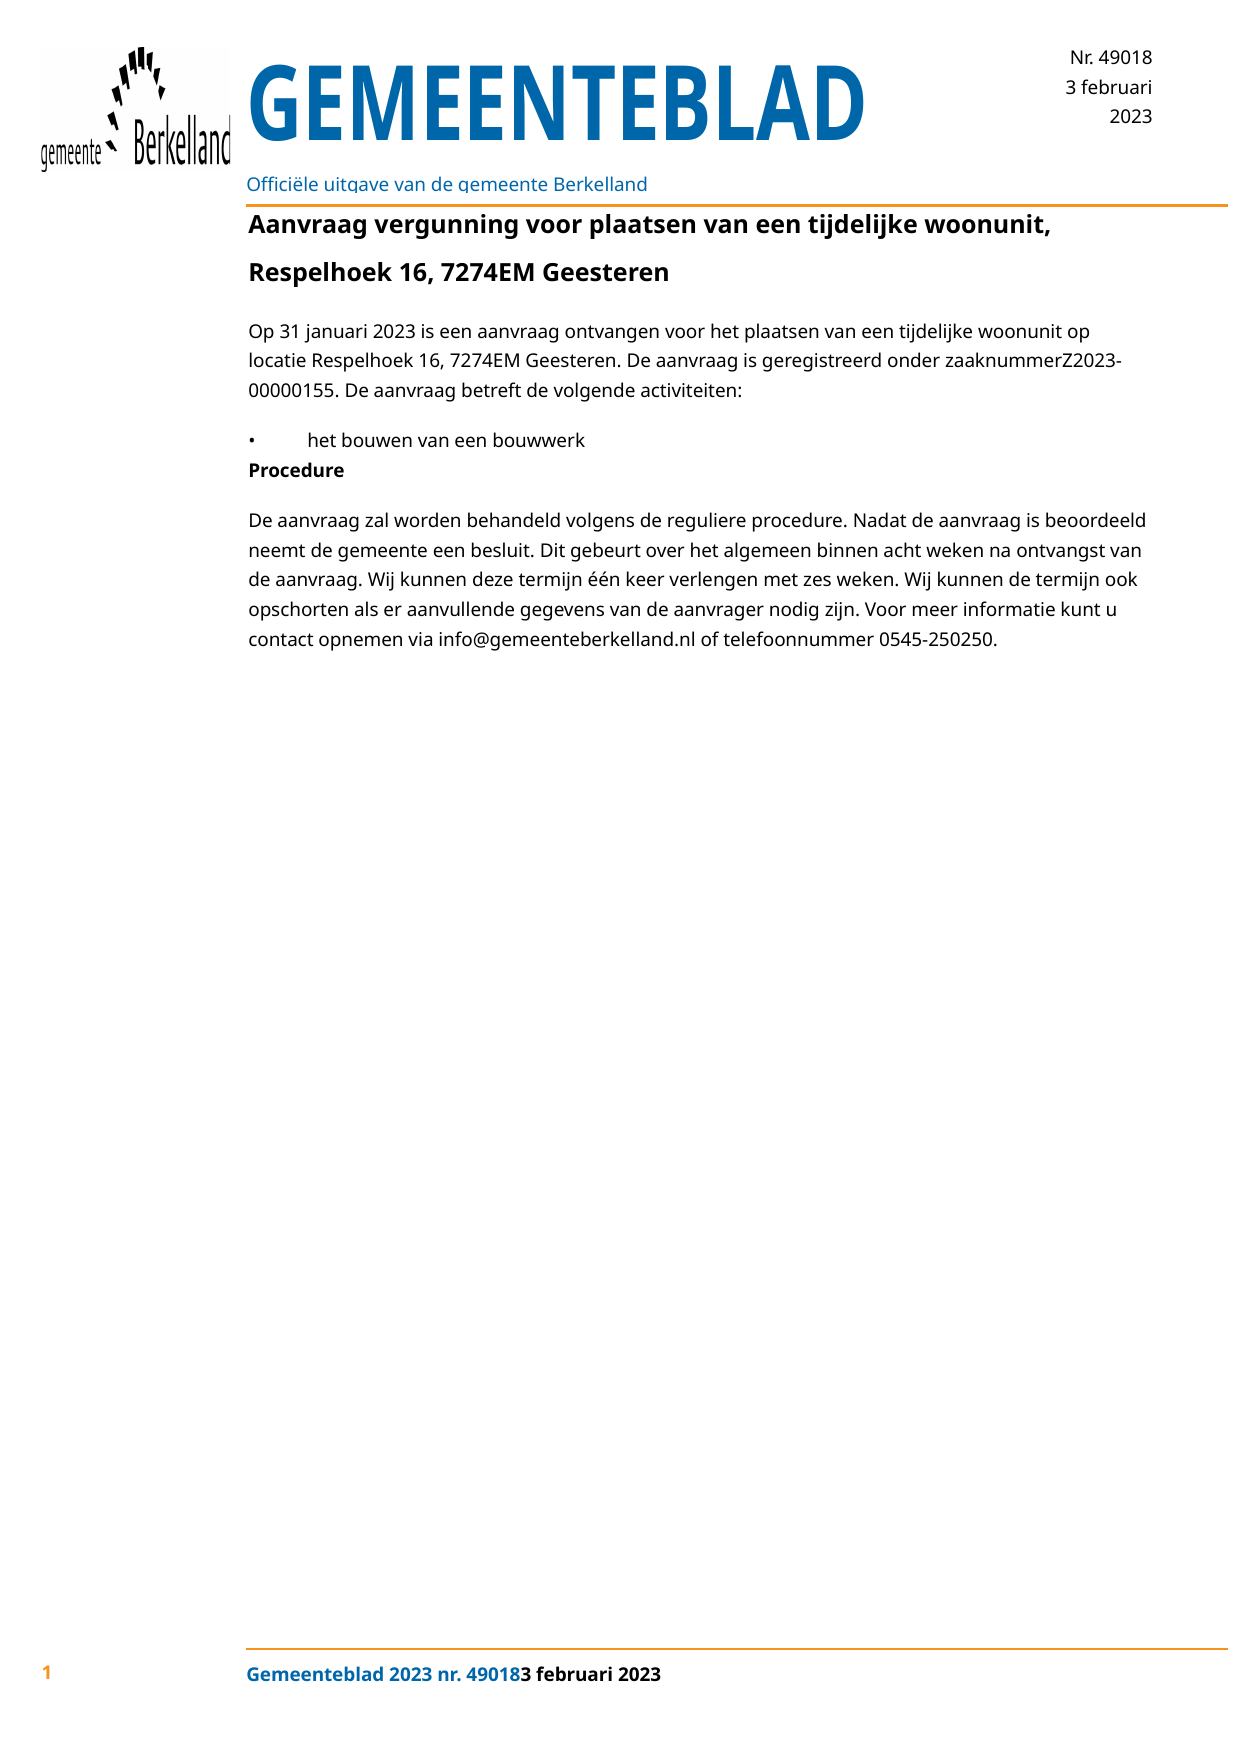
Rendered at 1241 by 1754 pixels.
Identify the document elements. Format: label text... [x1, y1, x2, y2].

text Op 31 januari 2023 is een aanvraag ontvangen voor het plaatsen van een tijdelijke woonunit op locatie Respelhoek 16, 7274EM Geesteren. De aanvraag is geregistreerd onder zaaknummerZ2023-00000155. De aanvraag betreft de volgende activiteiten: [248, 318, 1152, 403]
picture [41, 47, 231, 172]
list het bouwen van een bouwwerk [248, 427, 1152, 453]
text Procedure [248, 457, 1152, 483]
text Aanvraag vergunning voor plaatsen van een tijdelijke woonunit, Respelhoek 16, 7274EM Geesteren [248, 207, 1152, 288]
text De aanvraag zal worden behandeld volgens de reguliere procedure. Nadat de aanvraag is beoordeeld neemt de gemeente een besluit. Dit gebeurt over het algemeen binnen acht weken na ontvangst van de aanvraag. Wij kunnen deze termijn één keer verlengen met zes weken. Wij kunnen de termijn ook opschorten als er aanvullende gegevens van de aanvrager nodig zijn. Voor meer informatie kunt u contact opnemen via info@gemeenteberkelland.nl of telefoonnummer 0545-250250. [248, 507, 1152, 652]
